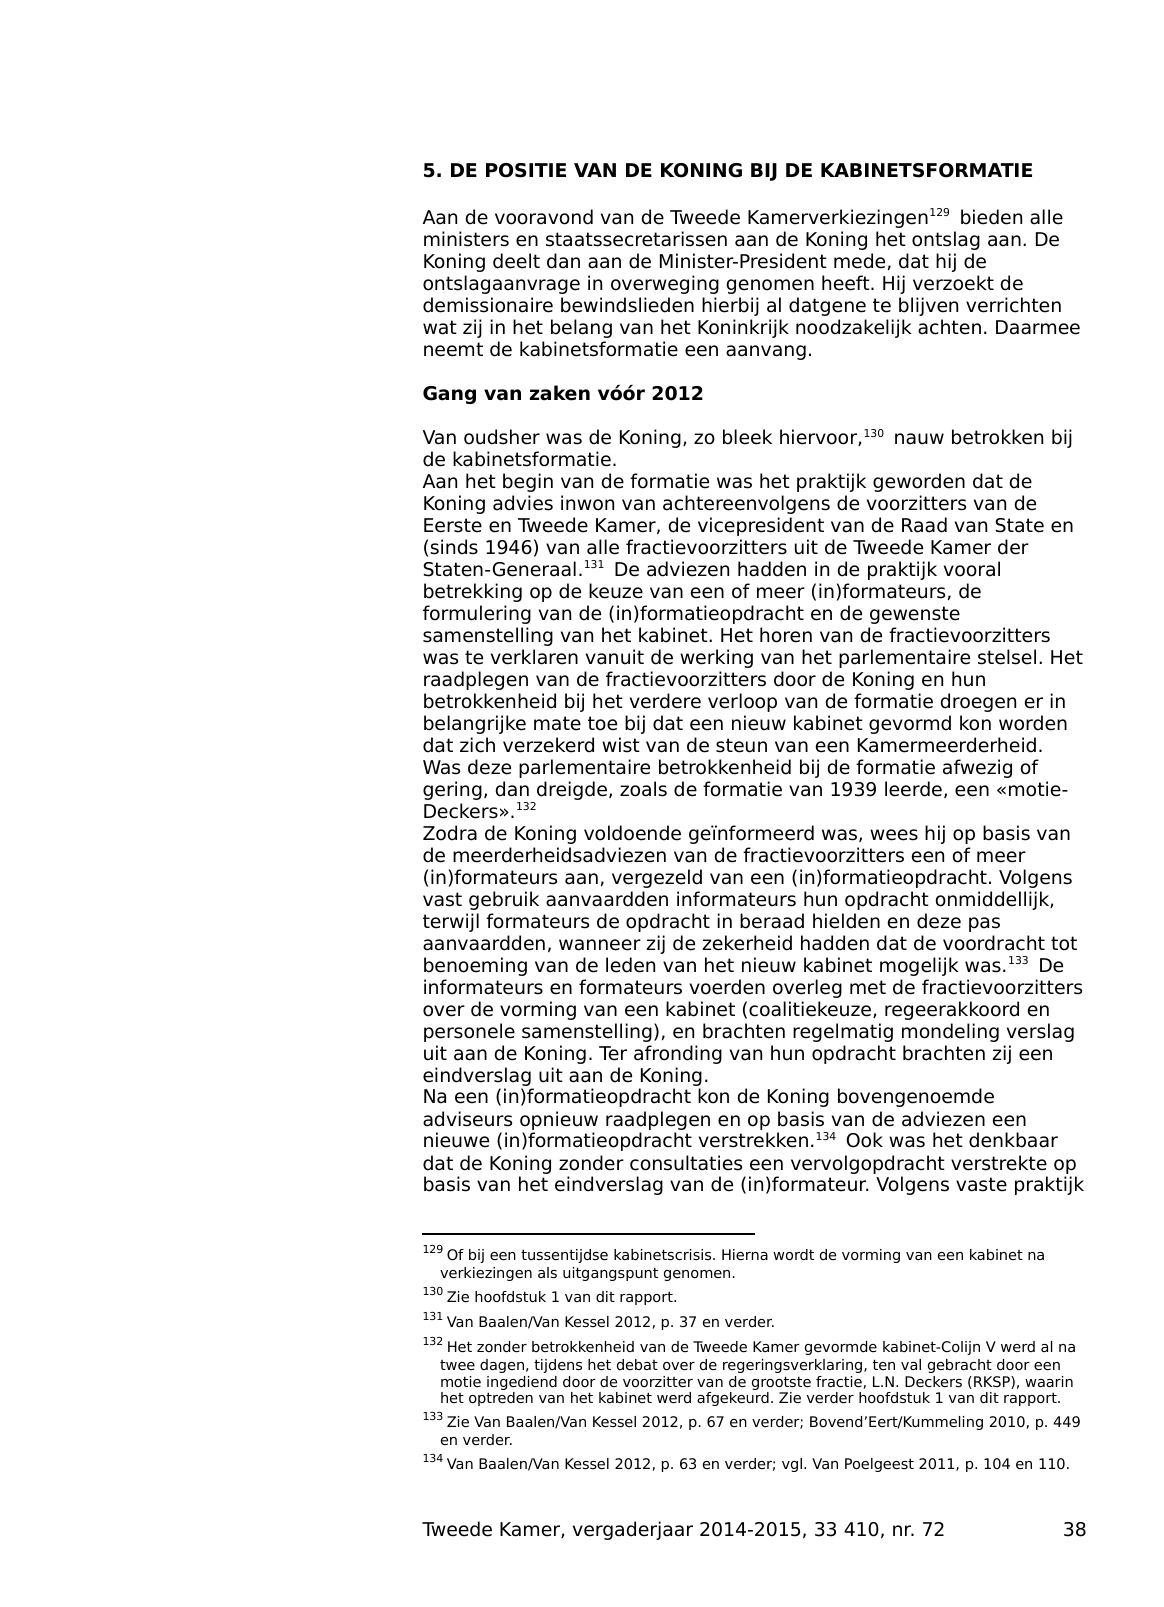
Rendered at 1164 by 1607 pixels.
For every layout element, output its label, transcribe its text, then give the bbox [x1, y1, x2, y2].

text Zodra de Koning voldoende geïnformeerd was, wees hij op basis van de meerderheidsadviezen van de fractievoorzitters een of meer (in)formateurs aan, vergezeld van een (in)formatieopdracht. Volgens vast gebruik aanvaardden informateurs hun opdracht onmiddellijk, terwijl formateurs de opdracht in beraad hielden en deze pas aanvaardden, wanneer zij de zekerheid hadden dat de voordracht tot benoeming van de leden van het nieuw kabinet mogelijk was. De informateurs en formateurs voerden overleg met de fractievoorzitters over de vorming van een kabinet (coalitiekeuze, regeerakkoord en personele samenstelling), en brachten regelmatig mondeling verslag uit aan de Koning. Ter afronding van hun opdracht brachten zij een eindverslag uit aan de Koning. [422, 823, 1087, 1086]
text Zie Van Baalen/Van Kessel 2012, p. 67 en verder; Bovend’Eert/Kummeling 2010, p. 449 en verder. [422, 1410, 1087, 1449]
text Of bij een tussentijdse kabinetscrisis. Hierna wordt de vorming van een kabinet na verkiezingen als uitgangspunt genomen. [422, 1243, 1087, 1282]
text Aan het begin van de formatie was het praktijk geworden dat de Koning advies inwon van achtereenvolgens de voorzitters van de Eerste en Tweede Kamer, de vicepresident van de Raad van State en (sinds 1946) van alle fractievoorzitters uit de Tweede Kamer der Staten-Generaal. De adviezen hadden in de praktijk vooral betrekking op de keuze van een of meer (in)formateurs, de formulering van de (in)formatieopdracht en de gewenste samenstelling van het kabinet. Het horen van de fractievoorzitters was te verklaren vanuit de werking van het parlementaire stelsel. Het raadplegen van de fractievoorzitters door de Koning en hun betrokkenheid bij het verdere verloop van de formatie droegen er in belangrijke mate toe bij dat een nieuw kabinet gevormd kon worden dat zich verzekerd wist van de steun van een Kamermeerderheid. Was deze parlementaire betrokkenheid bij de formatie afwezig of gering, dan dreigde, zoals de formatie van 1939 leerde, een «motie-Deckers». [422, 471, 1087, 823]
text Na een (in)formatieopdracht kon de Koning bovengenoemde adviseurs opnieuw raadplegen en op basis van de adviezen een nieuwe (in)formatieopdracht verstrekken. Ook was het denkbaar dat de Koning zonder consultaties een vervolgopdracht verstrekte op basis van het eindverslag van de (in)formateur. Volgens vaste praktijk [422, 1086, 1087, 1196]
text Zie hoofdstuk 1 van dit rapport. [422, 1285, 1087, 1307]
text Het zonder betrokkenheid van de Tweede Kamer gevormde kabinet-Colijn V werd al na twee dagen, tijdens het debat over de regeringsverklaring, ten val gebracht door een motie ingediend door de voorzitter van de grootste fractie, L.N. Deckers (RKSP), waarin het optreden van het kabinet werd afgekeurd. Zie verder hoofdstuk 1 van dit rapport. [422, 1335, 1087, 1407]
text Van Baalen/Van Kessel 2012, p. 63 en verder; vgl. Van Poelgeest 2011, p. 104 en 110. [422, 1452, 1087, 1474]
text Van oudsher was de Koning, zo bleek hiervoor, nauw betrokken bij de kabinetsformatie. [422, 427, 1087, 471]
subtitle 5. DE POSITIE VAN DE KONING BIJ DE KABINETSFORMATIE [422, 160, 1087, 182]
text Aan de vooravond van de Tweede Kamerverkiezingen bieden alle ministers en staatssecretarissen aan de Koning het ontslag aan. De Koning deelt dan aan de Minister-President mede, dat hij de ontslagaanvrage in overweging genomen heeft. Hij verzoekt de demissionaire bewindslieden hierbij al datgene te blijven verrichten wat zij in het belang van het Koninkrijk noodzakelijk achten. Daarmee neemt de kabinetsformatie een aanvang. [422, 207, 1087, 361]
text Van Baalen/Van Kessel 2012, p. 37 en verder. [422, 1310, 1087, 1332]
subtitle Gang van zaken vóór 2012 [422, 383, 1087, 405]
